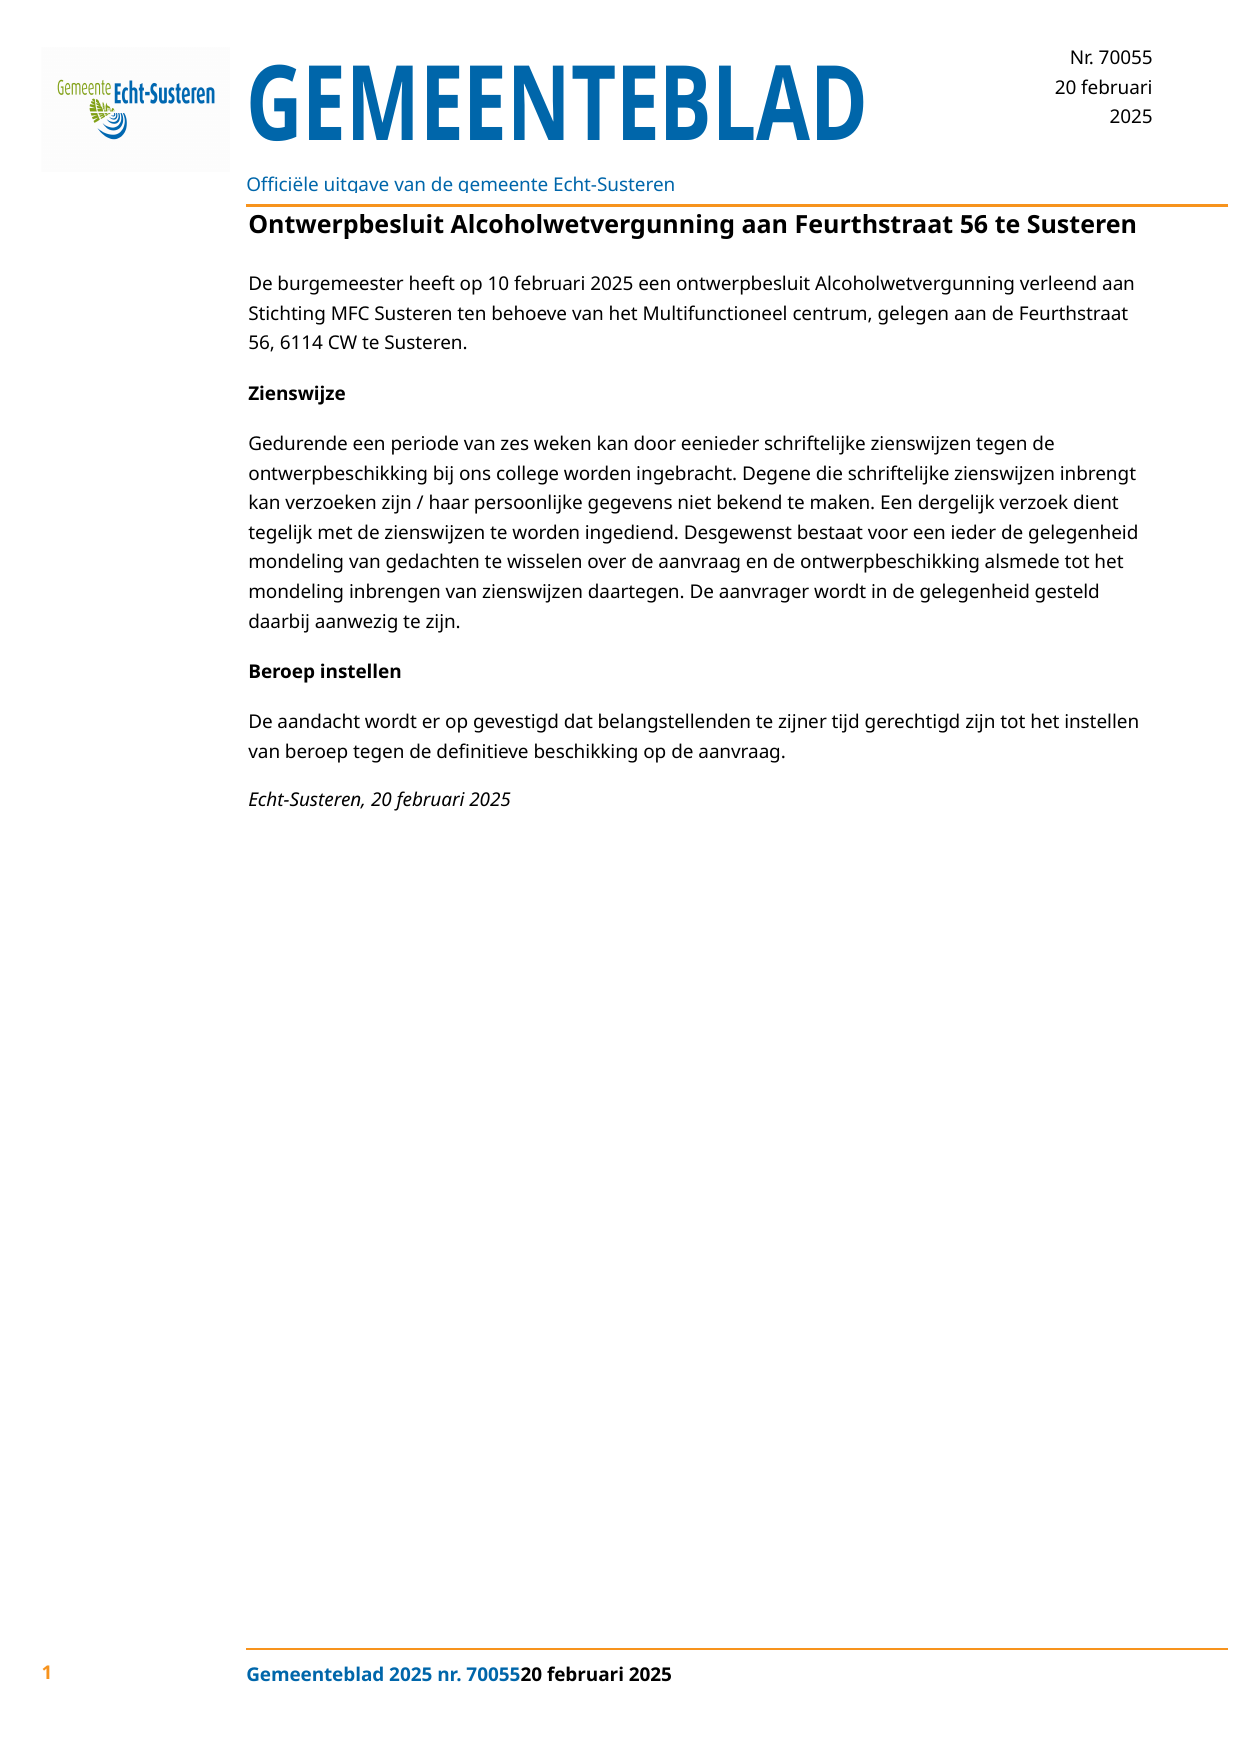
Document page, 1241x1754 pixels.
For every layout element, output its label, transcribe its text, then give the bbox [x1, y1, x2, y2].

text Ontwerpbesluit Alcoholwetvergunning aan Feurthstraat 56 te Susteren [248, 207, 1152, 241]
text De burgemeester heeft op 10 februari 2025 een ontwerpbesluit Alcoholwetvergunning verleend aan Stichting MFC Susteren ten behoeve van het Multifunctioneel centrum, gelegen aan de Feurthstraat 56, 6114 CW te Susteren. [248, 270, 1152, 355]
picture [41, 47, 231, 172]
text Echt-Susteren, 20 februari 2025 [248, 786, 1152, 812]
text Gedurende een periode van zes weken kan door eenieder schriftelijke zienswijzen tegen de ontwerpbeschikking bij ons college worden ingebracht. Degene die schriftelijke zienswijzen inbrengt kan verzoeken zijn / haar persoonlijke gegevens niet bekend te maken. Een dergelijk verzoek dient tegelijk met de zienswijzen te worden ingediend. Desgewenst bestaat voor een ieder de gelegenheid mondeling van gedachten te wisselen over de aanvraag en de ontwerpbeschikking alsmede tot het mondeling inbrengen van zienswijzen daartegen. De aanvrager wordt in de gelegenheid gesteld daarbij aanwezig te zijn. [248, 430, 1152, 633]
text De aandacht wordt er op gevestigd dat belangstellenden te zijner tijd gerechtigd zijn tot het instellen van beroep tegen de definitieve beschikking op de aanvraag. [248, 709, 1152, 764]
text Zienswijze [248, 380, 1152, 406]
text Beroep instellen [248, 658, 1152, 684]
